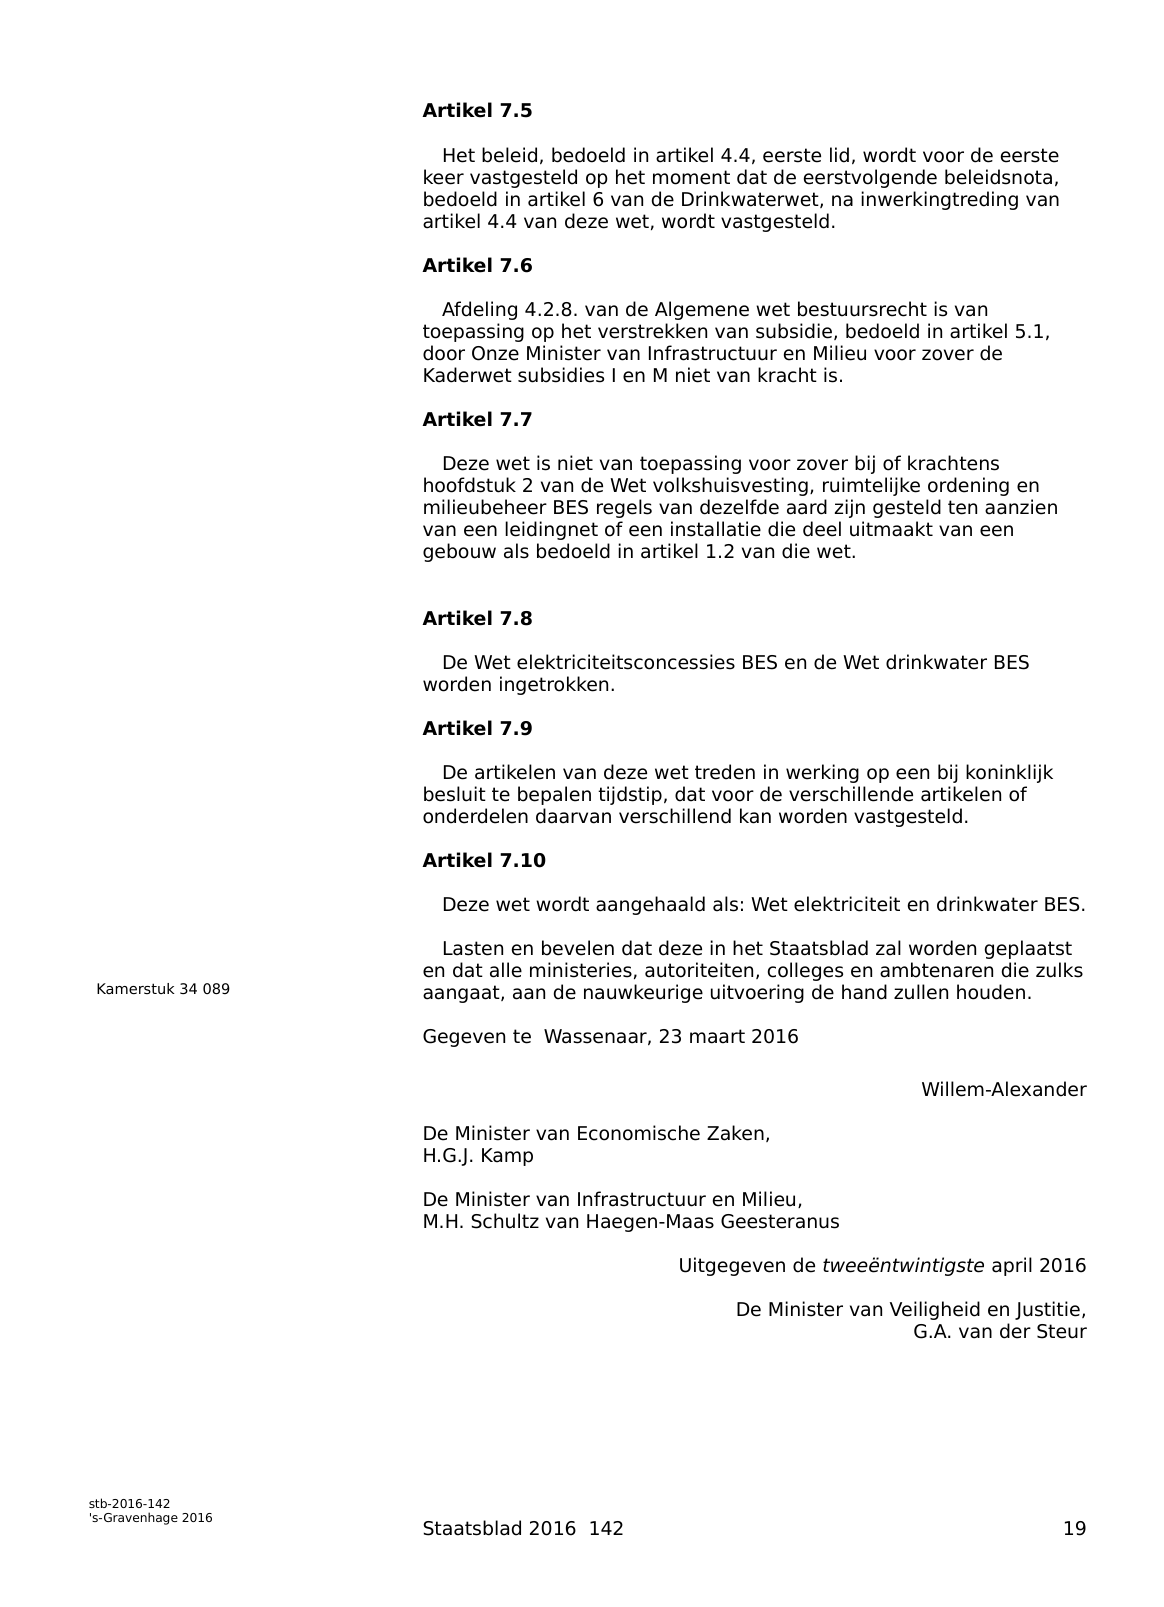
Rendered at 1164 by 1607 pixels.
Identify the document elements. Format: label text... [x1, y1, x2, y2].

subtitle Artikel 7.5 [422, 100, 1087, 122]
text Afdeling 4.2.8. van de Algemene wet bestuursrecht is van toepassing op het verstrekken van subsidie, bedoeld in artikel 5.1, door Onze Minister van Infrastructuur en Milieu voor zover de Kaderwet subsidies I en M niet van kracht is. [422, 299, 1087, 387]
text stb-2016-142 [88, 1497, 323, 1511]
text De Wet elektriciteitsconcessies BES en de Wet drinkwater BES worden ingetrokken. [422, 652, 1087, 696]
subtitle Artikel 7.10 [422, 850, 1087, 872]
text 's-Gravenhage 2016 [88, 1511, 323, 1525]
subtitle Artikel 7.6 [422, 255, 1087, 277]
text Kamerstuk 34 089 [77, 981, 396, 998]
text De artikelen van deze wet treden in werking op een bij koninklijk besluit te bepalen tijdstip, dat voor de verschillende artikelen of onderdelen daarvan verschillend kan worden vastgesteld. [422, 762, 1087, 828]
text Het beleid, bedoeld in artikel 4.4, eerste lid, wordt voor de eerste keer vastgesteld op het moment dat de eerstvolgende beleidsnota, bedoeld in artikel 6 van de Drinkwaterwet, na inwerkingtreding van artikel 4.4 van deze wet, wordt vastgesteld. [422, 144, 1087, 232]
text Deze wet is niet van toepassing voor zover bij of krachtens hoofdstuk 2 van de Wet volkshuisvesting, ruimtelijke ordening en milieubeheer BES regels van dezelfde aard zijn gesteld ten aanzien van een leidingnet of een installatie die deel uitmaakt van een gebouw als bedoeld in artikel 1.2 van die wet. [422, 453, 1087, 563]
text Uitgegeven de tweeëntwintigste april 2016 [422, 1255, 1087, 1277]
text Lasten en bevelen dat deze in het Staatsblad zal worden geplaatst en dat alle ministeries, autoriteiten, colleges en ambtenaren die zulks aangaat, aan de nauwkeurige uitvoering de hand zullen houden. [422, 938, 1087, 1004]
subtitle Artikel 7.9 [422, 718, 1087, 740]
text Willem-Alexander [422, 1078, 1087, 1100]
text De Minister van Infrastructuur en Milieu, M.H. Schultz van Haegen-Maas Geesteranus [422, 1189, 1087, 1233]
subtitle Artikel 7.8 [422, 607, 1087, 629]
text Gegeven te Wassenaar, 23 maart 2016 [422, 1026, 1087, 1048]
text De Minister van Veiligheid en Justitie, G.A. van der Steur [422, 1299, 1087, 1343]
subtitle Artikel 7.7 [422, 409, 1087, 431]
text Deze wet wordt aangehaald als: Wet elektriciteit en drinkwater BES. [422, 894, 1087, 916]
text De Minister van Economische Zaken, H.G.J. Kamp [422, 1123, 1087, 1167]
